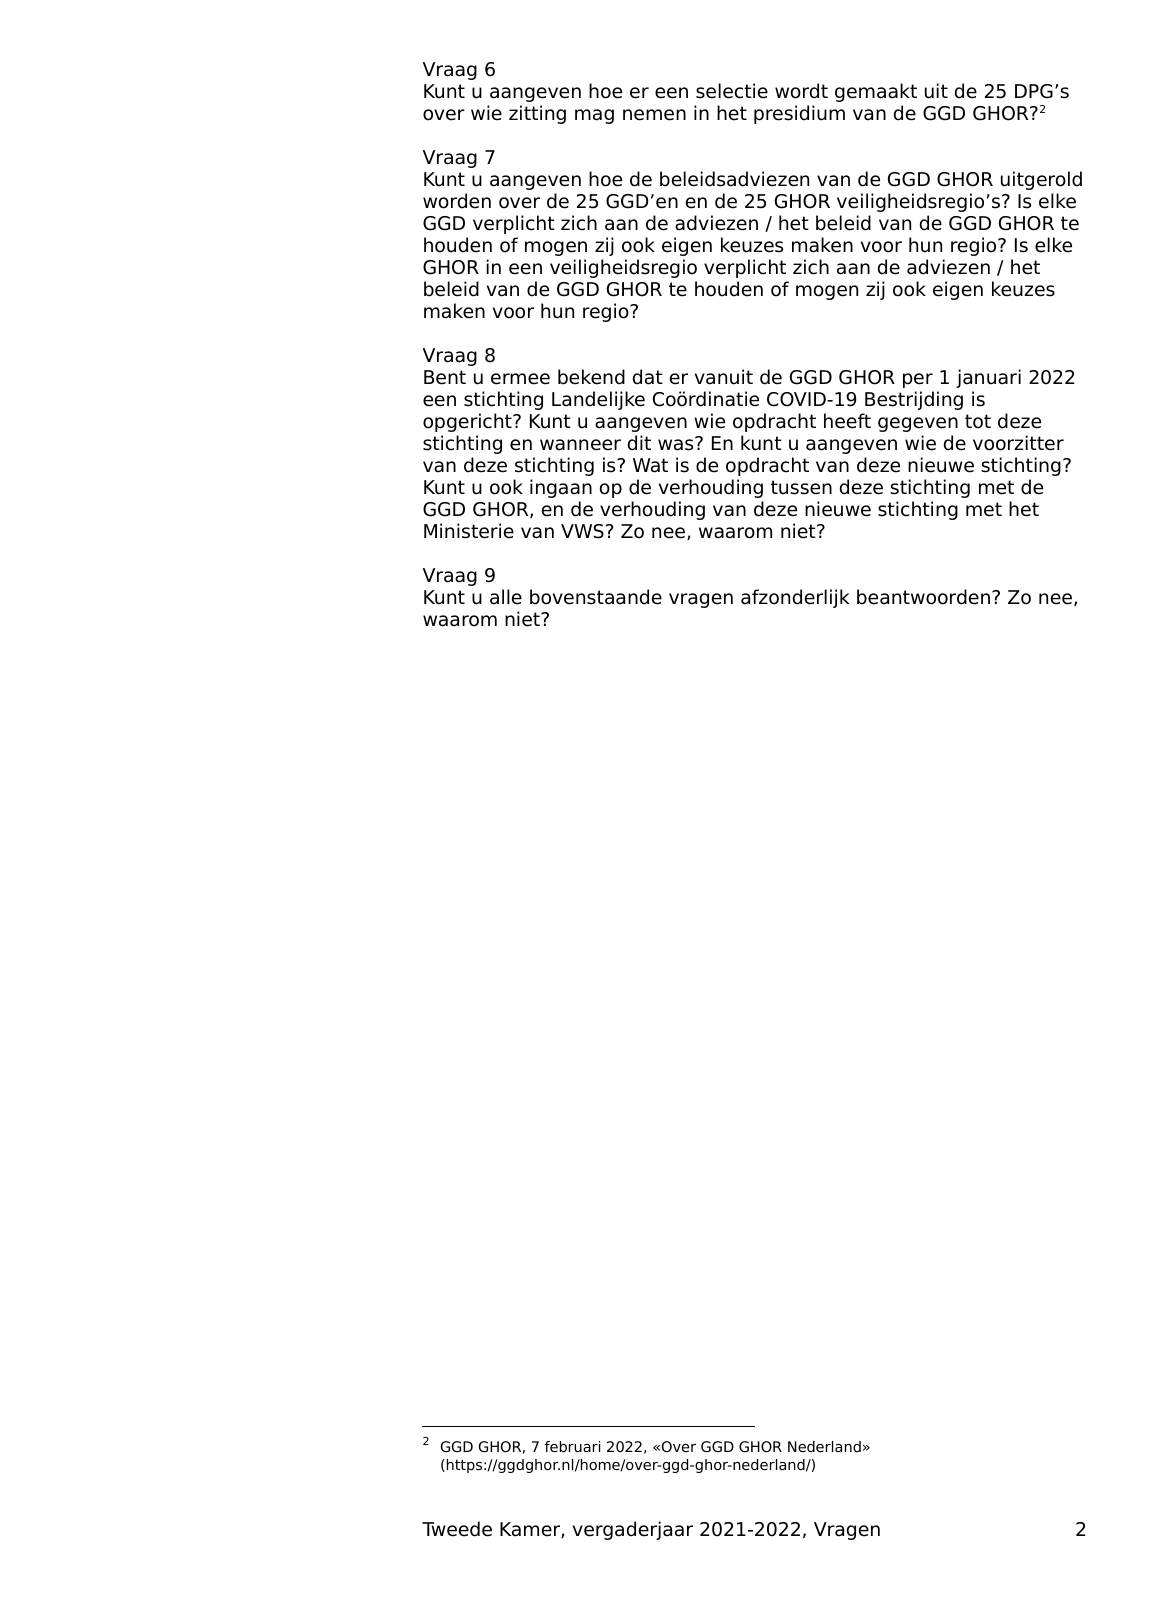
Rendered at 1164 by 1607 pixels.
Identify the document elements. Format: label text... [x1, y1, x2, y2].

text Bent u ermee bekend dat er vanuit de GGD GHOR per 1 januari 2022 een stichting Landelijke Coördinatie COVID-19 Bestrijding is opgericht? Kunt u aangeven wie opdracht heeft gegeven tot deze stichting en wanneer dit was? En kunt u aangeven wie de voorzitter van deze stichting is? Wat is de opdracht van deze nieuwe stichting? Kunt u ook ingaan op de verhouding tussen deze stichting met de GGD GHOR, en de verhouding van deze nieuwe stichting met het Ministerie van VWS? Zo nee, waarom niet? [422, 367, 1087, 543]
text GGD GHOR, 7 februari 2022, «Over GGD GHOR Nederland» (https://ggdghor.nl/home/over-ggd-ghor-nederland/) [422, 1435, 1087, 1474]
text Kunt u aangeven hoe de beleidsadviezen van de GGD GHOR uitgerold worden over de 25 GGD’en en de 25 GHOR veiligheidsregio’s? Is elke GGD verplicht zich aan de adviezen / het beleid van de GGD GHOR te houden of mogen zij ook eigen keuzes maken voor hun regio? Is elke GHOR in een veiligheidsregio verplicht zich aan de adviezen / het beleid van de GGD GHOR te houden of mogen zij ook eigen keuzes maken voor hun regio? [422, 169, 1087, 323]
text Kunt u alle bovenstaande vragen afzonderlijk beantwoorden? Zo nee, waarom niet? [422, 587, 1087, 631]
text Vraag 9 [422, 565, 1087, 587]
text Kunt u aangeven hoe er een selectie wordt gemaakt uit de 25 DPG’s over wie zitting mag nemen in het presidium van de GGD GHOR? [422, 81, 1087, 125]
text Vraag 7 [422, 147, 1087, 169]
text Vraag 6 [422, 59, 1087, 81]
text Vraag 8 [422, 345, 1087, 367]
